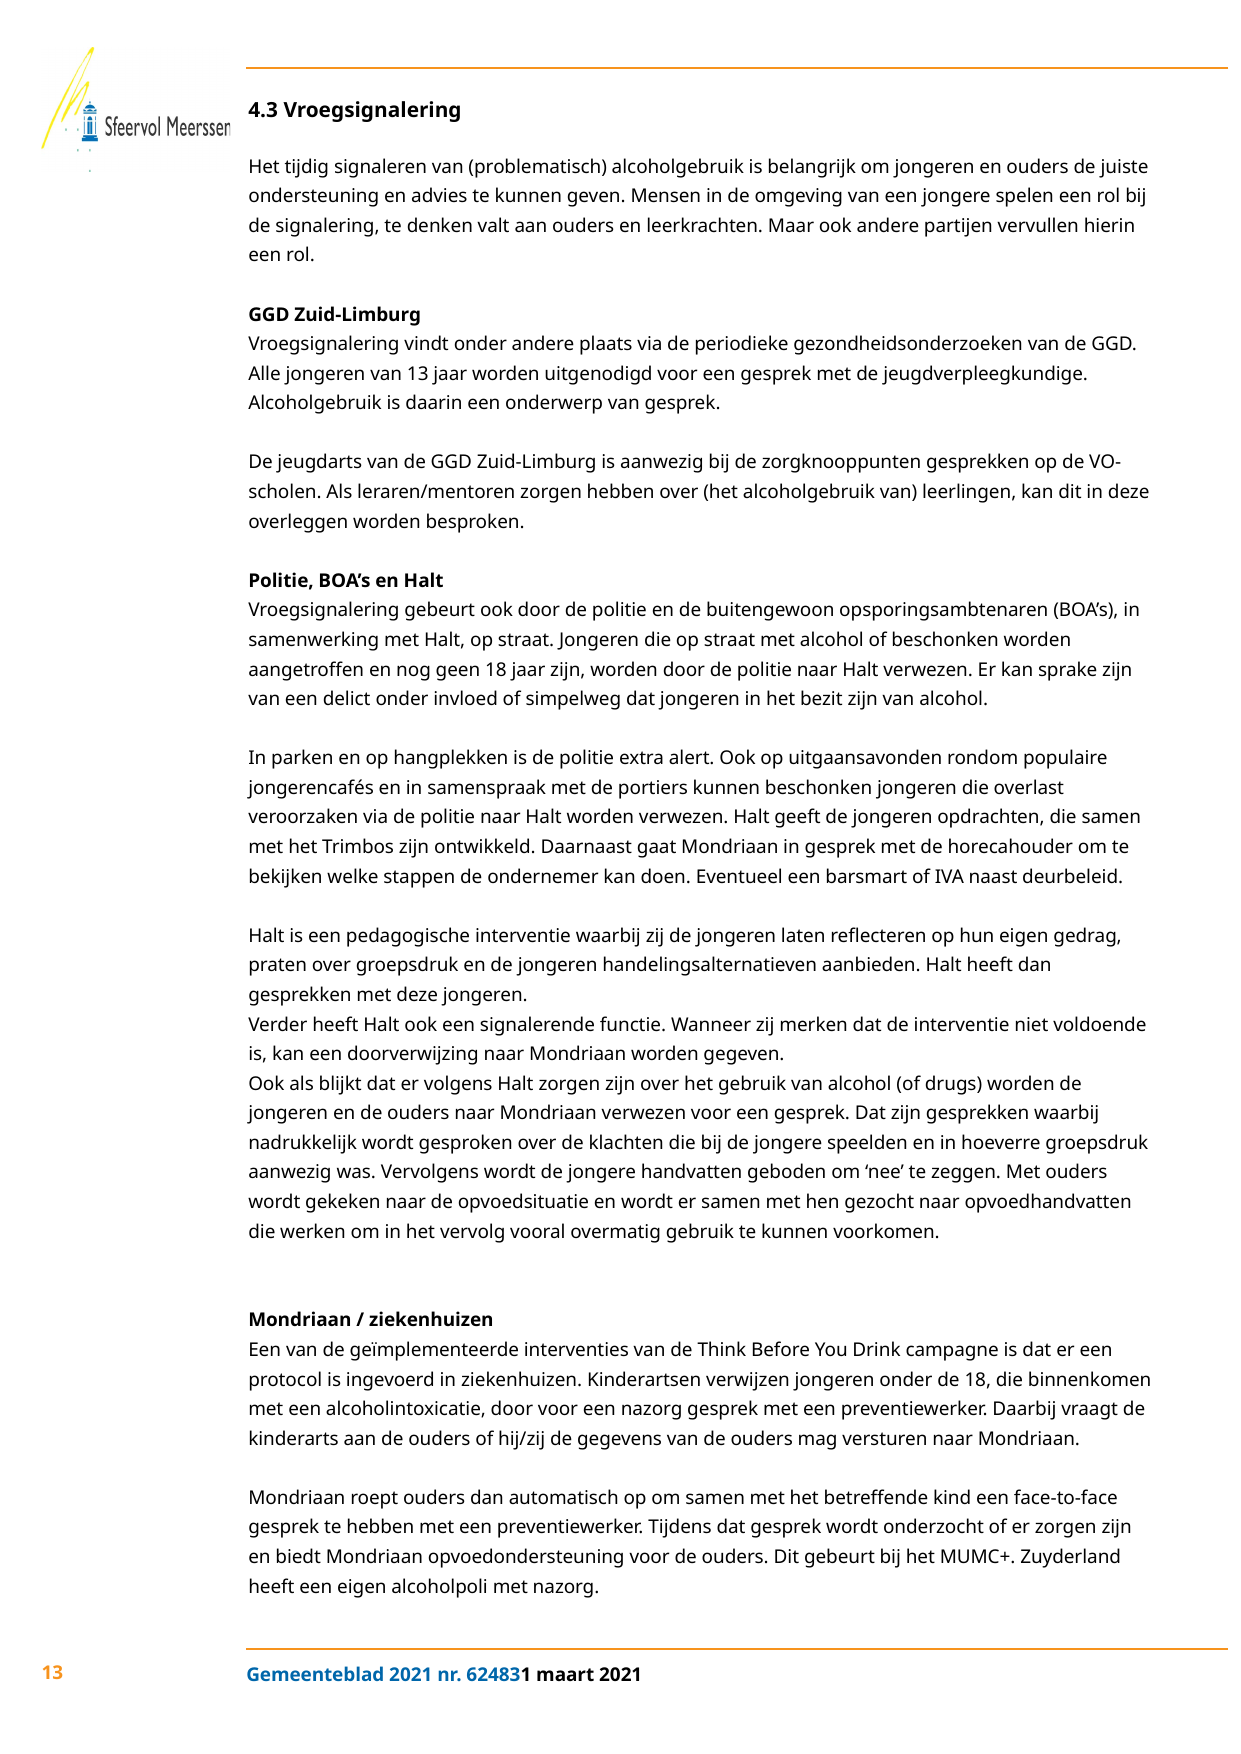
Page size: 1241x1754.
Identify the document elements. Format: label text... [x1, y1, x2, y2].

text 4.3 Vroegsignalering [248, 95, 1152, 123]
text Ook als blijkt dat er volgens Halt zorgen zijn over het gebruik van alcohol (of drugs) worden de jongeren en de ouders naar Mondriaan verwezen voor een gesprek. Dat zijn gesprekken waarbij nadrukkelijk wordt gesproken over de klachten die bij de jongere speelden en in hoeverre groepsdruk aanwezig was. Vervolgens wordt de jongere handvatten geboden om ‘nee’ te zeggen. Met ouders wordt gekeken naar de opvoedsituatie en wordt er samen met hen gezocht naar opvoedhandvatten die werken om in het vervolg vooral overmatig gebruik te kunnen voorkomen. [248, 1070, 1152, 1243]
text In parken en op hangplekken is de politie extra alert. Ook op uitgaansavonden rondom populaire jongerencafés en in samenspraak met de portiers kunnen beschonken jongeren die overlast veroorzaken via de politie naar Halt worden verwezen. Halt geeft de jongeren opdrachten, die samen met het Trimbos zijn ontwikkeld. Daarnaast gaat Mondriaan in gesprek met de horecahouder om te bekijken welke stappen de ondernemer kan doen. Eventueel een barsmart of IVA naast deurbeleid. [248, 744, 1152, 888]
text De jeugdarts van de GGD Zuid-Limburg is aanwezig bij de zorgknooppunten gesprekken op de VO-scholen. Als leraren/mentoren zorgen hebben over (het alcoholgebruik van) leerlingen, kan dit in deze overleggen worden besproken. [248, 449, 1152, 533]
text Een van de geïmplementeerde interventies van de Think Before You Drink campagne is dat er een protocol is ingevoerd in ziekenhuizen. Kinderartsen verwijzen jongeren onder de 18, die binnenkomen met een alcoholintoxicatie, door voor een nazorg gesprek met een preventiewerker. Daarbij vraagt de kinderarts aan de ouders of hij/zij de gegevens van de ouders mag versturen naar Mondriaan. [248, 1336, 1152, 1451]
text Halt is een pedagogische interventie waarbij zij de jongeren laten reflecteren op hun eigen gedrag, praten over groepsdruk en de jongeren handelingsalternatieven aanbieden. Halt heeft dan gesprekken met deze jongeren. [248, 922, 1152, 1007]
picture [41, 47, 231, 172]
text Vroegsignalering vindt onder andere plaats via de periodieke gezondheidsonderzoeken van de GGD. Alle jongeren van 13 jaar worden uitgenodigd voor een gesprek met de jeugdverpleegkundige. Alcoholgebruik is daarin een onderwerp van gesprek. [248, 330, 1152, 415]
text Mondriaan / ziekenhuizen [248, 1307, 1152, 1332]
text Politie, BOA’s en Halt [248, 567, 1152, 593]
text GGD Zuid-Limburg [248, 301, 1152, 326]
text Vroegsignalering gebeurt ook door de politie en de buitengewoon opsporingsambtenaren (BOA’s), in samenwerking met Halt, op straat. Jongeren die op straat met alcohol of beschonken worden aangetroffen en nog geen 18 jaar zijn, worden door de politie naar Halt verwezen. Er kan sprake zijn van een delict onder invloed of simpelweg dat jongeren in het bezit zijn van alcohol. [248, 597, 1152, 711]
text Verder heeft Halt ook een signalerende functie. Wanneer zij merken dat de interventie niet voldoende is, kan een doorverwijzing naar Mondriaan worden gegeven. [248, 1011, 1152, 1066]
text Het tijdig signaleren van (problematisch) alcoholgebruik is belangrijk om jongeren en ouders de juiste ondersteuning en advies te kunnen geven. Mensen in de omgeving van een jongere spelen een rol bij de signalering, te denken valt aan ouders en leerkrachten. Maar ook andere partijen vervullen hierin een rol. [248, 153, 1152, 267]
text Mondriaan roept ouders dan automatisch op om samen met het betreffende kind een face-to-face gesprek te hebben met een preventiewerker. Tijdens dat gesprek wordt onderzocht of er zorgen zijn en biedt Mondriaan opvoedondersteuning voor de ouders. Dit gebeurt bij het MUMC+. Zuyderland heeft een eigen alcoholpoli met nazorg. [248, 1484, 1152, 1598]
